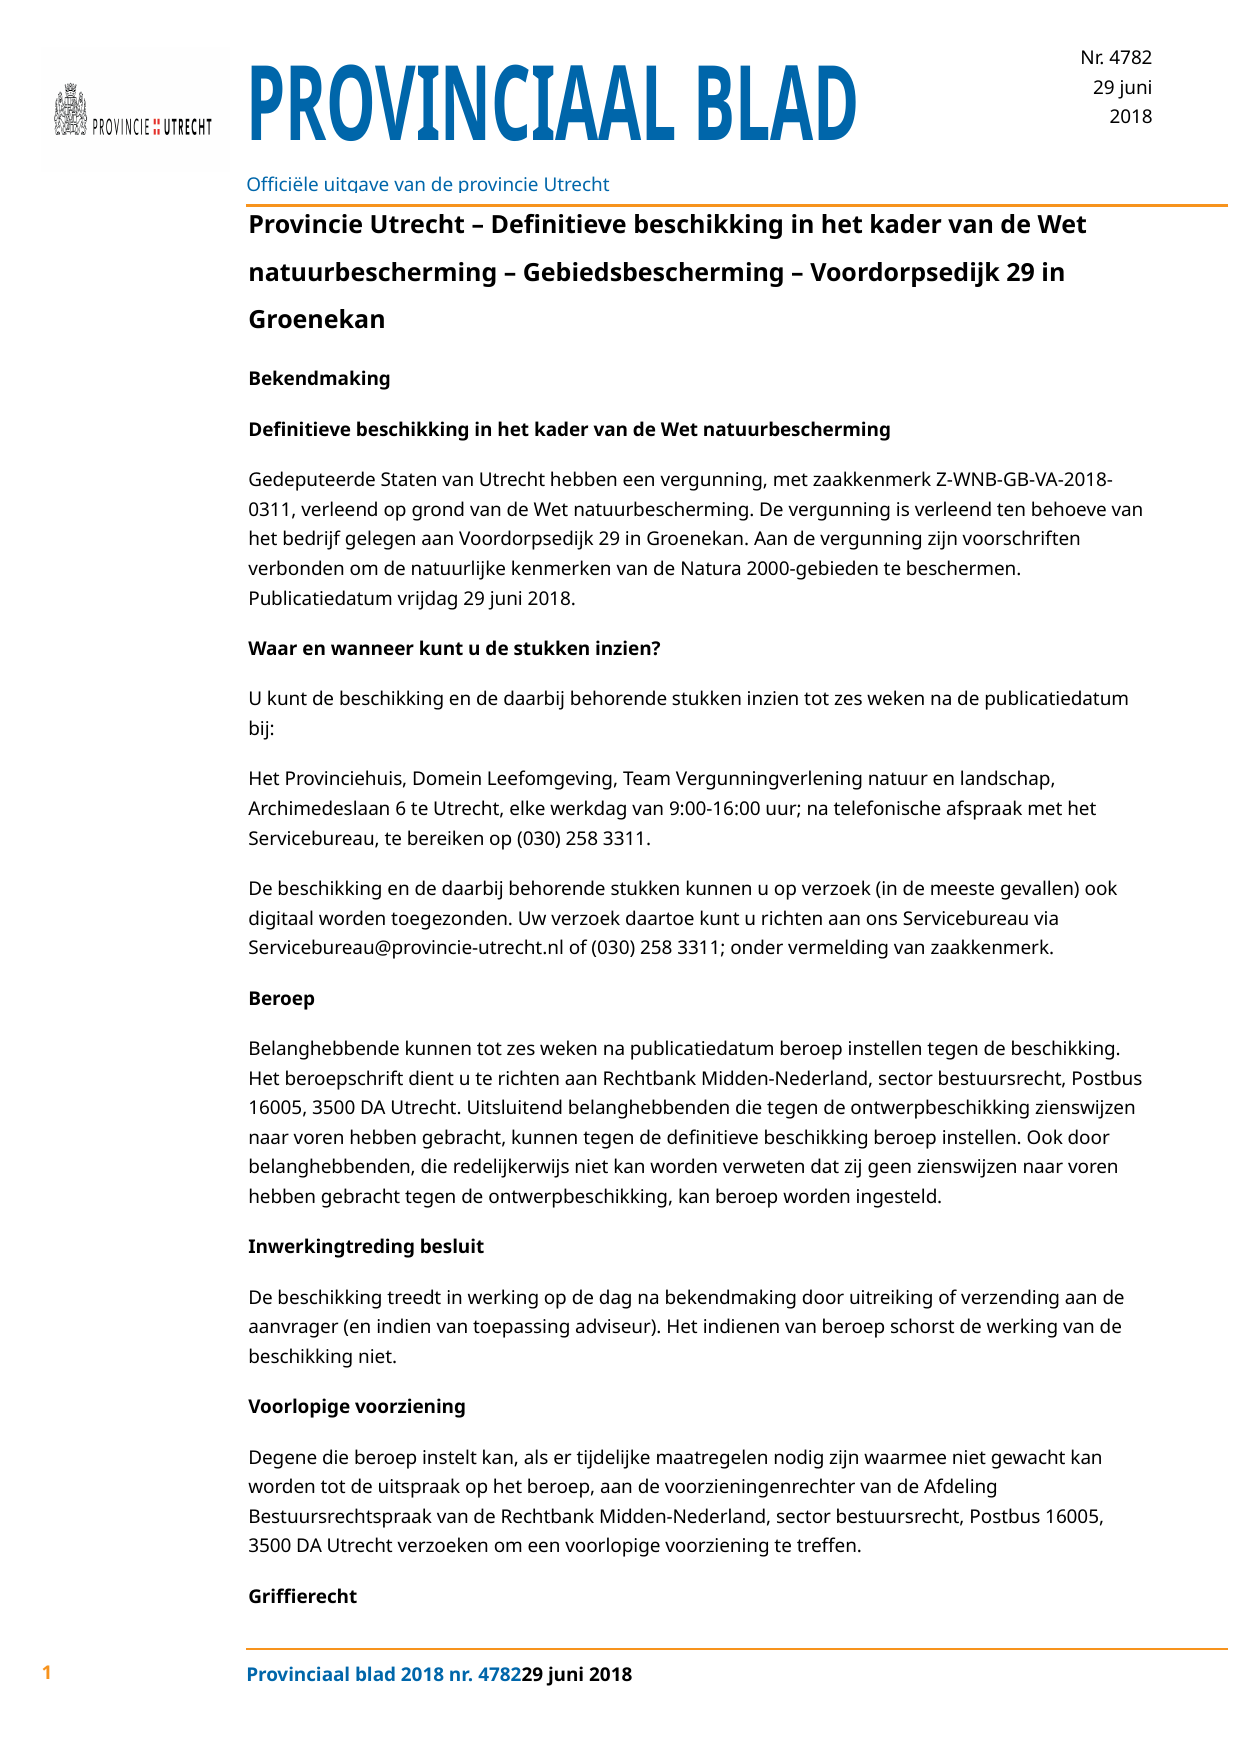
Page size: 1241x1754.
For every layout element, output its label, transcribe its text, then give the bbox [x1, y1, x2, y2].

text Degene die beroep instelt kan, als er tijdelijke maatregelen nodig zijn waarmee niet gewacht kan worden tot de uitspraak op het beroep, aan de voorzieningenrechter van de Afdeling Bestuursrechtspraak van de Rechtbank Midden-Nederland, sector bestuursrecht, Postbus 16005, 3500 DA Utrecht verzoeken om een voorlopige voorziening te treffen. [248, 1444, 1152, 1558]
text Griffierecht [248, 1583, 1152, 1609]
text Gedeputeerde Staten van Utrecht hebben een vergunning, met zaakkenmerk Z-WNB-GB-VA-2018-0311, verleend op grond van de Wet natuurbescherming. De vergunning is verleend ten behoeve van het bedrijf gelegen aan Voordorpsedijk 29 in Groenekan. Aan de vergunning zijn voorschriften verbonden om de natuurlijke kenmerken van de Natura 2000-gebieden te beschermen. Publicatiedatum vrijdag 29 juni 2018. [248, 466, 1152, 610]
text Waar en wanneer kunt u de stukken inzien? [248, 635, 1152, 661]
text Het Provinciehuis, Domein Leefomgeving, Team Vergunningverlening natuur en landschap, Archimedeslaan 6 te Utrecht, elke werkdag van 9:00-16:00 uur; na telefonische afspraak met het Servicebureau, te bereiken op (030) 258 3311. [248, 766, 1152, 850]
text U kunt de beschikking en de daarbij behorende stukken inzien tot zes weken na de publicatiedatum bij: [248, 686, 1152, 741]
text Inwerkingtreding besluit [248, 1233, 1152, 1259]
picture [41, 47, 231, 172]
text Belanghebbende kunnen tot zes weken na publicatiedatum beroep instellen tegen de beschikking. Het beroepschrift dient u te richten aan Rechtbank Midden-Nederland, sector bestuursrecht, Postbus 16005, 3500 DA Utrecht. Uitsluitend belanghebbenden die tegen de ontwerpbeschikking zienswijzen naar voren hebben gebracht, kunnen tegen de definitieve beschikking beroep instellen. Ook door belanghebbenden, die redelijkerwijs niet kan worden verweten dat zij geen zienswijzen naar voren hebben gebracht tegen de ontwerpbeschikking, kan beroep worden ingesteld. [248, 1035, 1152, 1209]
text Bekendmaking [248, 366, 1152, 391]
text De beschikking en de daarbij behorende stukken kunnen u op verzoek (in de meeste gevallen) ook digitaal worden toegezonden. Uw verzoek daartoe kunt u richten aan ons Servicebureau via Servicebureau@provincie-utrecht.nl of (030) 258 3311; onder vermelding van zaakkenmerk. [248, 875, 1152, 960]
text De beschikking treedt in werking op de dag na bekendmaking door uitreiking of verzending aan de aanvrager (en indien van toepassing adviseur). Het indienen van beroep schorst de werking van de beschikking niet. [248, 1284, 1152, 1369]
text Definitieve beschikking in het kader van de Wet natuurbescherming [248, 416, 1152, 442]
text Provincie Utrecht – Definitieve beschikking in het kader van de Wet natuurbescherming – Gebiedsbescherming – Voordorpsedijk 29 in Groenekan [248, 207, 1152, 336]
text Voorlopige voorziening [248, 1393, 1152, 1419]
text Beroep [248, 985, 1152, 1010]
